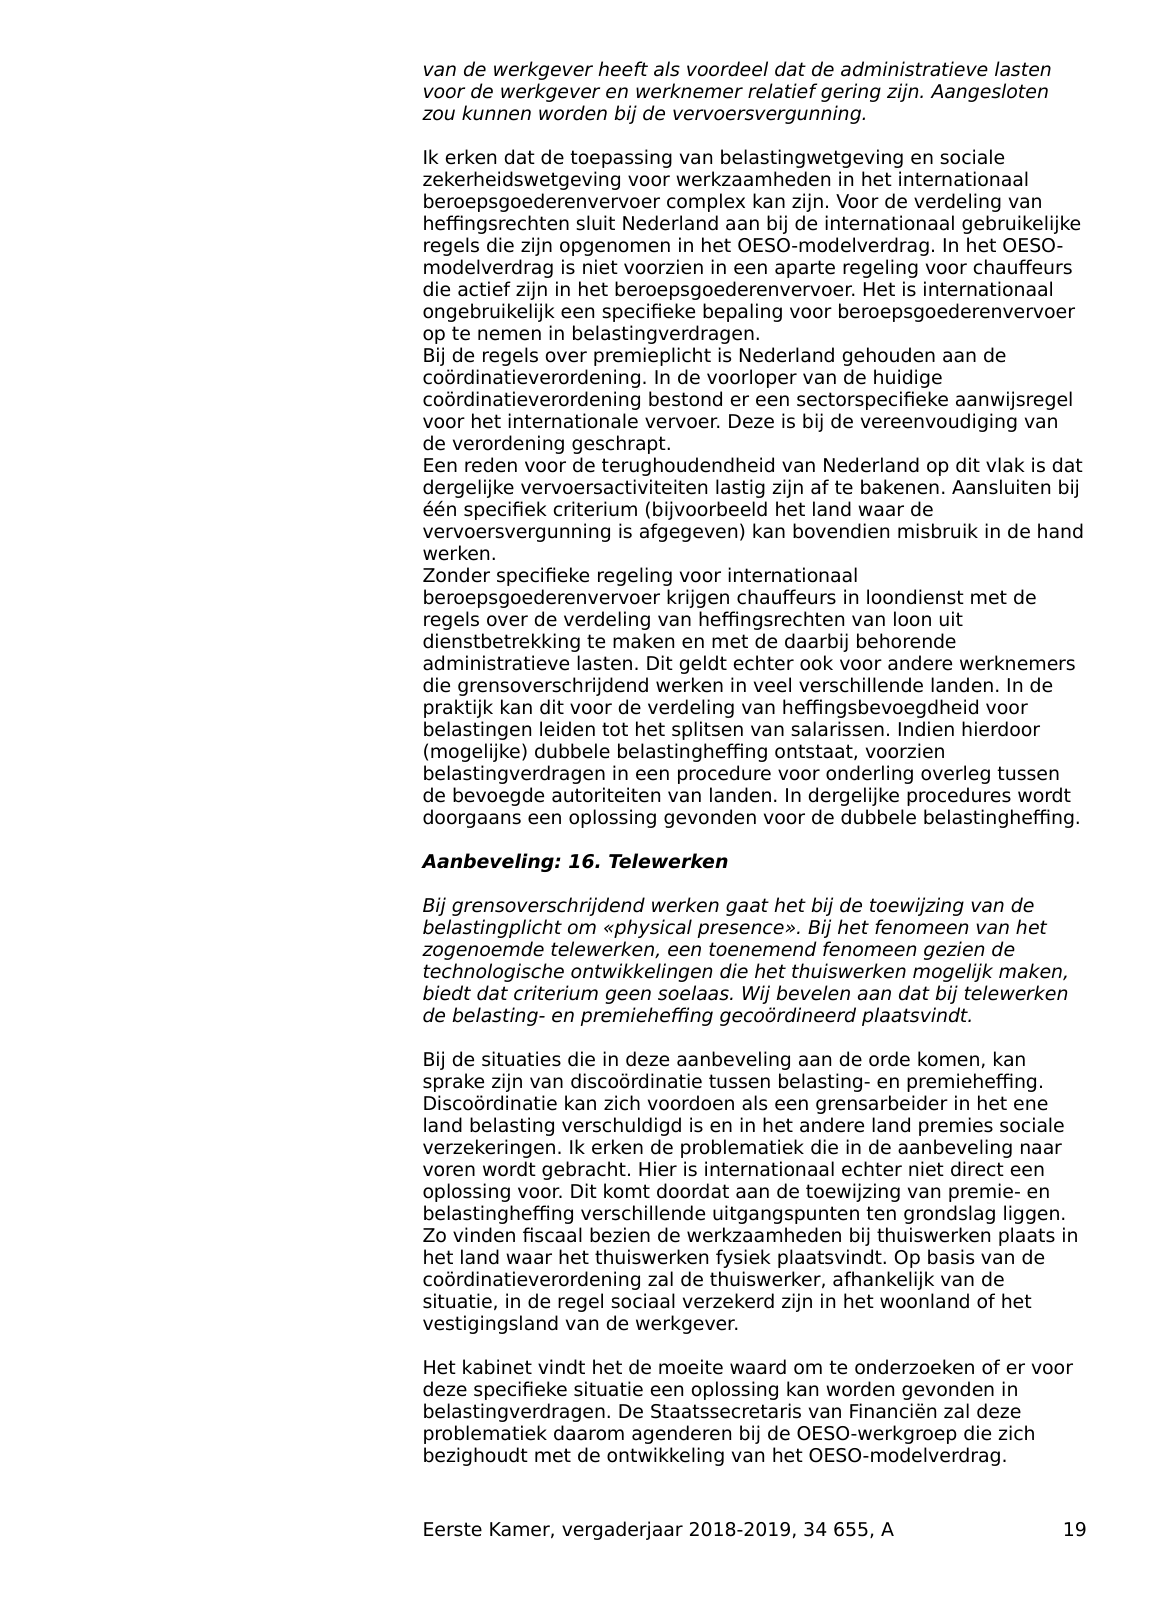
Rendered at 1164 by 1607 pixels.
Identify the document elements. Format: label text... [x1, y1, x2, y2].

text Het kabinet vindt het de moeite waard om te onderzoeken of er voor deze specifieke situatie een oplossing kan worden gevonden in belastingverdragen. De Staatssecretaris van Financiën zal deze problematiek daarom agenderen bij de OESO-werkgroep die zich bezighoudt met de ontwikkeling van het OESO-modelverdrag. [422, 1357, 1087, 1467]
text Een reden voor de terughoudendheid van Nederland op dit vlak is dat dergelijke vervoersactiviteiten lastig zijn af te bakenen. Aansluiten bij één specifiek criterium (bijvoorbeeld het land waar de vervoersvergunning is afgegeven) kan bovendien misbruik in de hand werken. [422, 455, 1087, 565]
text Ik erken dat de toepassing van belastingwetgeving en sociale zekerheidswetgeving voor werkzaamheden in het internationaal beroepsgoederenvervoer complex kan zijn. Voor de verdeling van heffingsrechten sluit Nederland aan bij de internationaal gebruikelijke regels die zijn opgenomen in het OESO-modelverdrag. In het OESO-modelverdrag is niet voorzien in een aparte regeling voor chauffeurs die actief zijn in het beroepsgoederenvervoer. Het is internationaal ongebruikelijk een specifieke bepaling voor beroepsgoederenvervoer op te nemen in belastingverdragen. [422, 147, 1087, 345]
text Bij grensoverschrijdend werken gaat het bij de toewijzing van de belastingplicht om «physical presence». Bij het fenomeen van het zogenoemde telewerken, een toenemend fenomeen gezien de technologische ontwikkelingen die het thuiswerken mogelijk maken, biedt dat criterium geen soelaas. Wij bevelen aan dat bij telewerken de belasting- en premieheffing gecoördineerd plaatsvindt. [422, 895, 1087, 1027]
text Zonder specifieke regeling voor internationaal beroepsgoederenvervoer krijgen chauffeurs in loondienst met de regels over de verdeling van heffingsrechten van loon uit dienstbetrekking te maken en met de daarbij behorende administratieve lasten. Dit geldt echter ook voor andere werknemers die grensoverschrijdend werken in veel verschillende landen. In de praktijk kan dit voor de verdeling van heffingsbevoegdheid voor belastingen leiden tot het splitsen van salarissen. Indien hierdoor (mogelijke) dubbele belastingheffing ontstaat, voorzien belastingverdragen in een procedure voor onderling overleg tussen de bevoegde autoriteiten van landen. In dergelijke procedures wordt doorgaans een oplossing gevonden voor de dubbele belastingheffing. [422, 565, 1087, 828]
text Bij de regels over premieplicht is Nederland gehouden aan de coördinatieverordening. In de voorloper van de huidige coördinatieverordening bestond er een sectorspecifieke aanwijsregel voor het internationale vervoer. Deze is bij de vereenvoudiging van de verordening geschrapt. [422, 345, 1087, 455]
text Bij de situaties die in deze aanbeveling aan de orde komen, kan sprake zijn van discoördinatie tussen belasting- en premieheffing. Discoördinatie kan zich voordoen als een grensarbeider in het ene land belasting verschuldigd is en in het andere land premies sociale verzekeringen. Ik erken de problematiek die in de aanbeveling naar voren wordt gebracht. Hier is internationaal echter niet direct een oplossing voor. Dit komt doordat aan de toewijzing van premie- en belastingheffing verschillende uitgangspunten ten grondslag liggen. Zo vinden fiscaal bezien de werkzaamheden bij thuiswerken plaats in het land waar het thuiswerken fysiek plaatsvindt. Op basis van de coördinatieverordening zal de thuiswerker, afhankelijk van de situatie, in de regel sociaal verzekerd zijn in het woonland of het vestigingsland van de werkgever. [422, 1049, 1087, 1335]
text van de werkgever heeft als voordeel dat de administratieve lasten voor de werkgever en werknemer relatief gering zijn. Aangesloten zou kunnen worden bij de vervoersvergunning. [422, 59, 1087, 125]
subtitle Aanbeveling: 16. Telewerken [422, 851, 1087, 873]
